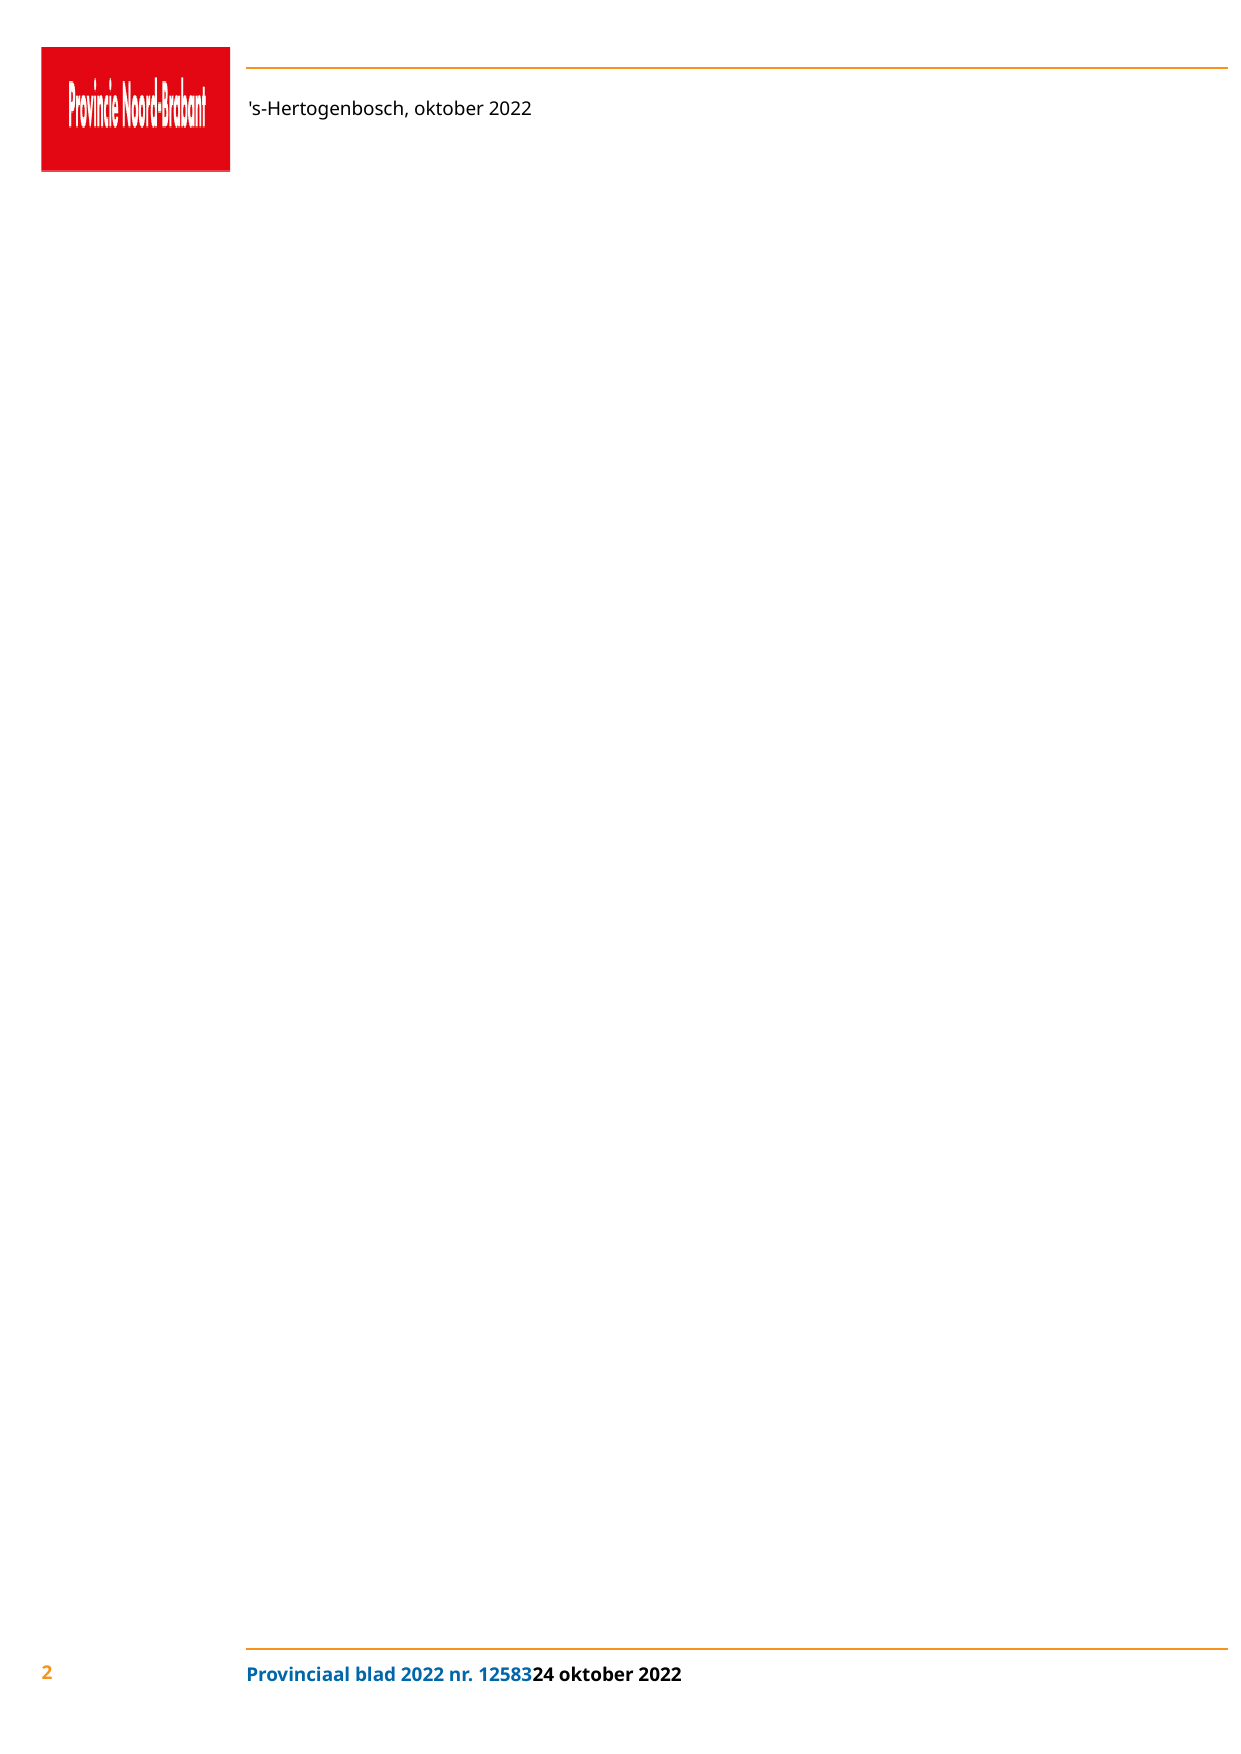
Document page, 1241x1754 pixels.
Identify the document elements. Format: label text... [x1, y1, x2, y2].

picture [41, 47, 231, 172]
text 's-Hertogenbosch, oktober 2022 [248, 95, 1152, 121]
